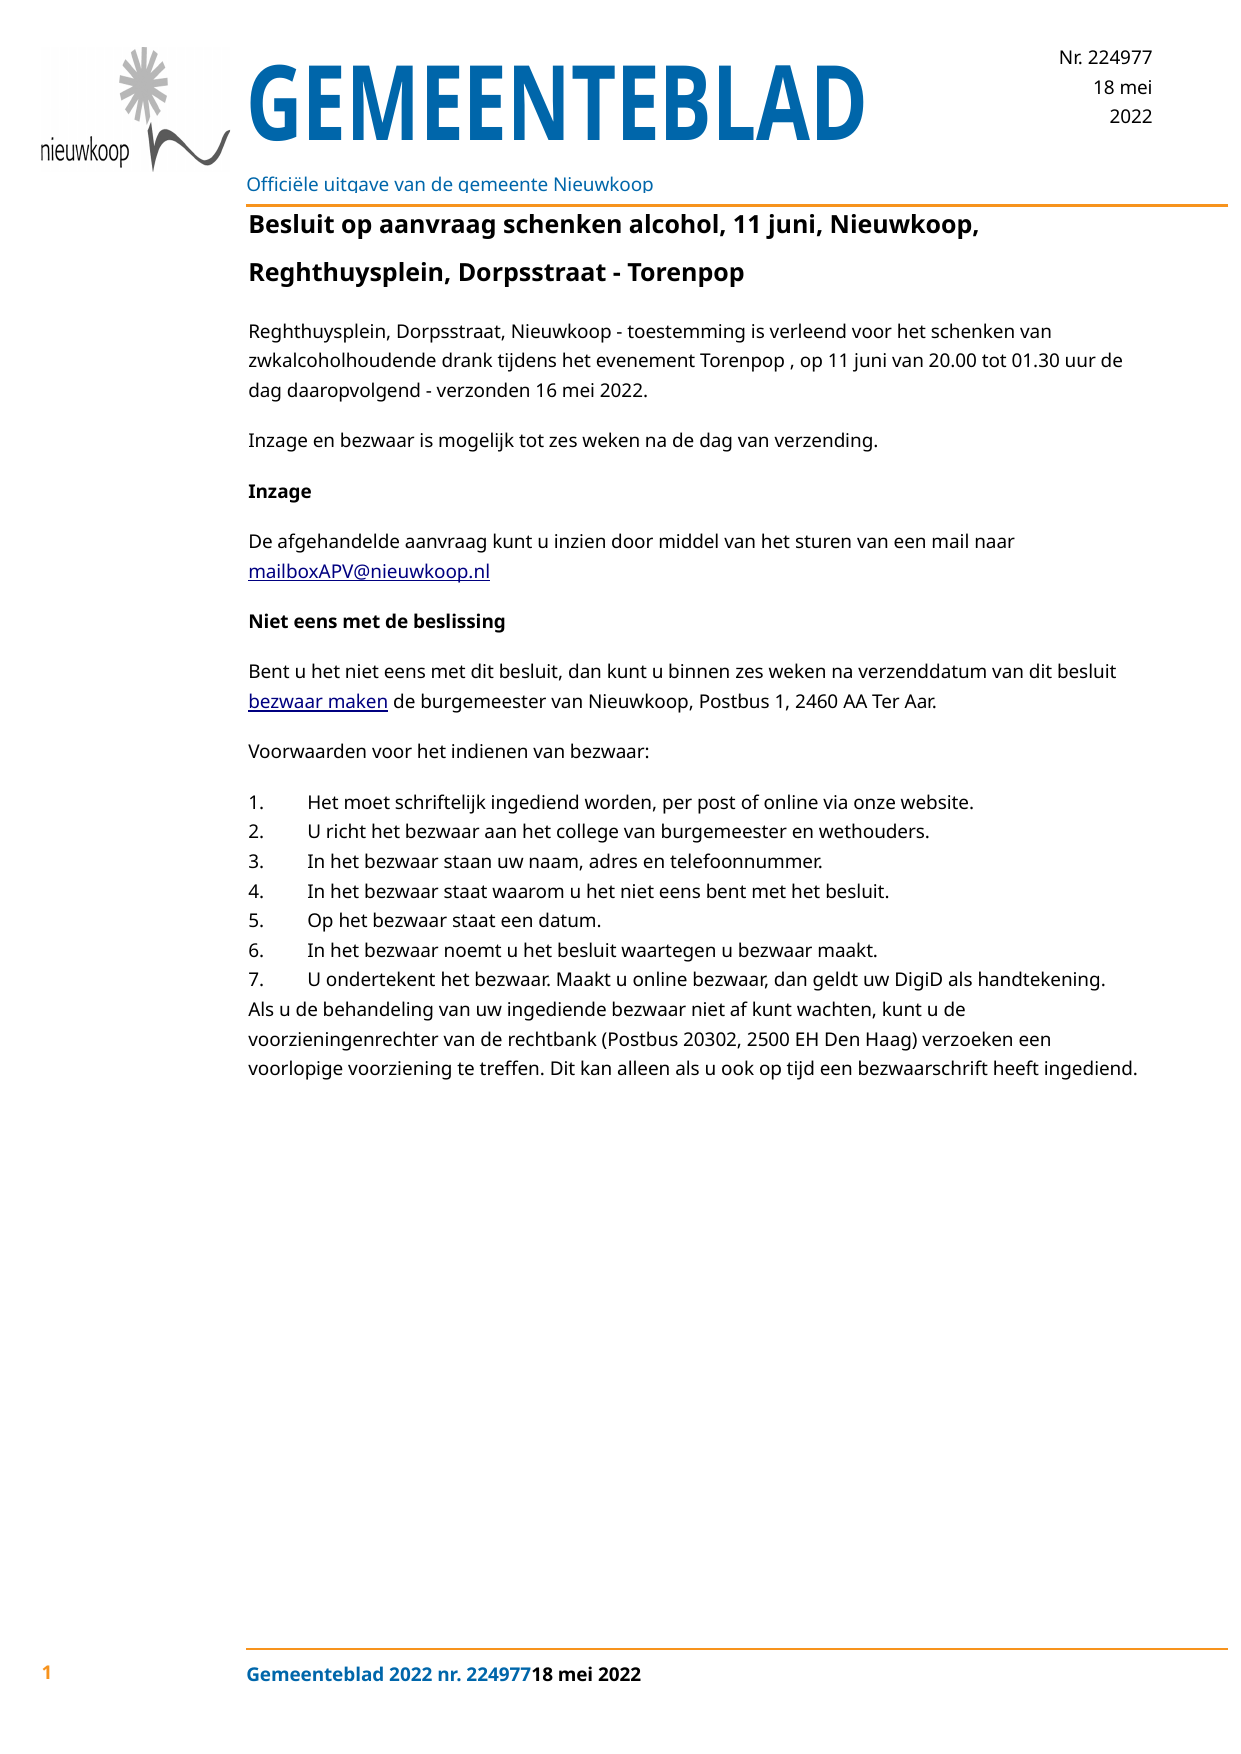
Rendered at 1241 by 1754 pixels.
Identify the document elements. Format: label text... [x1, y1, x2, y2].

list Op het bezwaar staat een datum. [248, 907, 1152, 933]
picture [41, 47, 231, 172]
list U richt het bezwaar aan het college van burgemeester en wethouders. [248, 819, 1152, 844]
text Besluit op aanvraag schenken alcohol, 11 juni, Nieuwkoop, Reghthuysplein, Dorpsstraat - Torenpop [248, 207, 1152, 288]
text Voorwaarden voor het indienen van bezwaar: [248, 739, 1152, 764]
text Niet eens met de beslissing [248, 608, 1152, 634]
list U ondertekent het bezwaar. Maakt u online bezwaar, dan geldt uw DigiD als handtekening. [248, 967, 1152, 992]
text Als u de behandeling van uw ingediende bezwaar niet af kunt wachten, kunt u de voorzieningenrechter van de rechtbank (Postbus 20302, 2500 EH Den Haag) verzoeken een voorlopige voorziening te treffen. Dit kan alleen als u ook op tijd een bezwaarschrift heeft ingediend. [248, 996, 1152, 1081]
list Het moet schriftelijk ingediend worden, per post of online via onze website. [248, 789, 1152, 815]
text Inzage en bezwaar is mogelijk tot zes weken na de dag van verzending. [248, 427, 1152, 453]
text Inzage [248, 478, 1152, 504]
list In het bezwaar staat waarom u het niet eens bent met het besluit. [248, 878, 1152, 904]
text Reghthuysplein, Dorpsstraat, Nieuwkoop - toestemming is verleend voor het schenken van zwkalcoholhoudende drank tijdens het evenement Torenpop , op 11 juni van 20.00 tot 01.30 uur de dag daaropvolgend - verzonden 16 mei 2022. [248, 318, 1152, 403]
text De afgehandelde aanvraag kunt u inzien door middel van het sturen van een mail naar mailboxAPV@nieuwkoop.nl [248, 528, 1152, 584]
list In het bezwaar noemt u het besluit waartegen u bezwaar maakt. [248, 937, 1152, 963]
text Bent u het niet eens met dit besluit, dan kunt u binnen zes weken na verzenddatum van dit besluit bezwaar maken de burgemeester van Nieuwkoop, Postbus 1, 2460 AA Ter Aar. [248, 659, 1152, 714]
list In het bezwaar staan uw naam, adres en telefoonnummer. [248, 848, 1152, 874]
